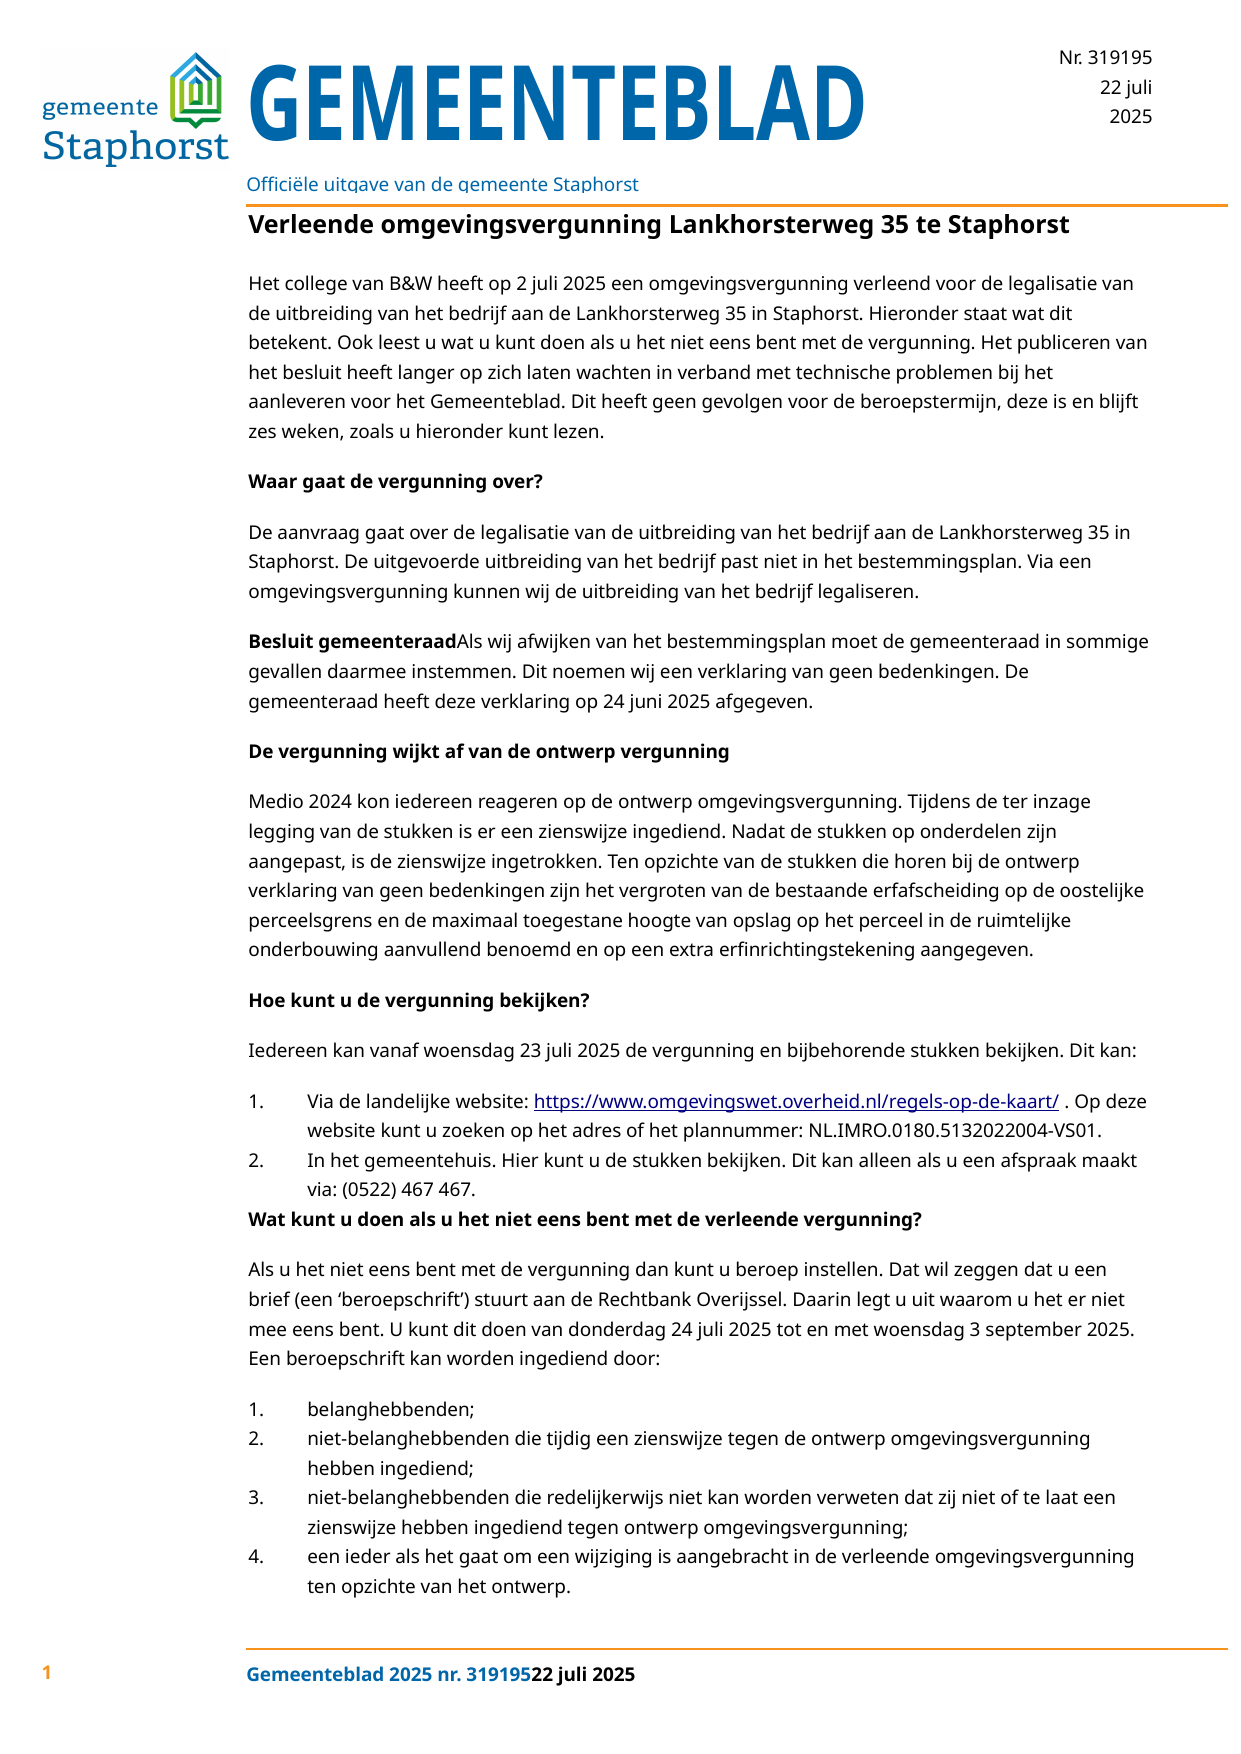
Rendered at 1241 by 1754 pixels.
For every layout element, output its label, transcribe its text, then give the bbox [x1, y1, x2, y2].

text Verleende omgevingsvergunning Lankhorsterweg 35 te Staphorst [248, 207, 1152, 241]
text De vergunning wijkt af van de ontwerp vergunning [248, 738, 1152, 764]
text Wat kunt u doen als u het niet eens bent met de verleende vergunning? [248, 1206, 1152, 1232]
list Via de landelijke website: https://www.omgevingswet.overheid.nl/regels-op-de-kaart/ . Op deze website kunt u zoeken op het adres of het plannummer: NL.IMRO.0180.5132022004-VS01. [248, 1088, 1152, 1143]
list een ieder als het gaat om een wijziging is aangebracht in de verleende omgevingsvergunning ten opzichte van het ontwerp. [248, 1544, 1152, 1599]
list belanghebbenden; [248, 1396, 1152, 1421]
text Als u het niet eens bent met de vergunning dan kunt u beroep instellen. Dat wil zeggen dat u een brief (een ‘beroepschrift’) stuurt aan de Rechtbank Overijssel. Daarin legt u uit waarom u het er niet mee eens bent. U kunt dit doen van donderdag 24 juli 2025 tot en met woensdag 3 september 2025. Een beroepschrift kan worden ingediend door: [248, 1257, 1152, 1371]
text Hoe kunt u de vergunning bekijken? [248, 987, 1152, 1013]
list niet-belanghebbenden die redelijkerwijs niet kan worden verweten dat zij niet of te laat een zienswijze hebben ingediend tegen ontwerp omgevingsvergunning; [248, 1484, 1152, 1540]
text Medio 2024 kon iedereen reageren op de ontwerp omgevingsvergunning. Tijdens de ter inzage legging van de stukken is er een zienswijze ingediend. Nadat de stukken op onderdelen zijn aangepast, is de zienswijze ingetrokken. Ten opzichte van de stukken die horen bij de ontwerp verklaring van geen bedenkingen zijn het vergroten van de bestaande erfafscheiding op de oostelijke perceelsgrens en de maximaal toegestane hoogte van opslag op het perceel in de ruimtelijke onderbouwing aanvullend benoemd en op een extra erfinrichtingstekening aangegeven. [248, 789, 1152, 962]
text Het college van B&W heeft op 2 juli 2025 een omgevingsvergunning verleend voor de legalisatie van de uitbreiding van het bedrijf aan de Lankhorsterweg 35 in Staphorst. Hieronder staat wat dit betekent. Ook leest u wat u kunt doen als u het niet eens bent met de vergunning. Het publiceren van het besluit heeft langer op zich laten wachten in verband met technische problemen bij het aanleveren voor het Gemeenteblad. Dit heeft geen gevolgen voor de beroepstermijn, deze is en blijft zes weken, zoals u hieronder kunt lezen. [248, 270, 1152, 444]
text Besluit gemeenteraadAls wij afwijken van het bestemmingsplan moet de gemeenteraad in sommige gevallen daarmee instemmen. Dit noemen wij een verklaring van geen bedenkingen. De gemeenteraad heeft deze verklaring op 24 juni 2025 afgegeven. [248, 629, 1152, 713]
text De aanvraag gaat over de legalisatie van de uitbreiding van het bedrijf aan de Lankhorsterweg 35 in Staphorst. De uitgevoerde uitbreiding van het bedrijf past niet in het bestemmingsplan. Via een omgevingsvergunning kunnen wij de uitbreiding van het bedrijf legaliseren. [248, 519, 1152, 604]
text Iedereen kan vanaf woensdag 23 juli 2025 de vergunning en bijbehorende stukken bekijken. Dit kan: [248, 1037, 1152, 1063]
list niet-belanghebbenden die tijdig een zienswijze tegen de ontwerp omgevingsvergunning hebben ingediend; [248, 1425, 1152, 1481]
list In het gemeentehuis. Hier kunt u de stukken bekijken. Dit kan alleen als u een afspraak maakt via: (0522) 467 467. [248, 1147, 1152, 1202]
text Waar gaat de vergunning over? [248, 469, 1152, 494]
picture [41, 47, 231, 172]
